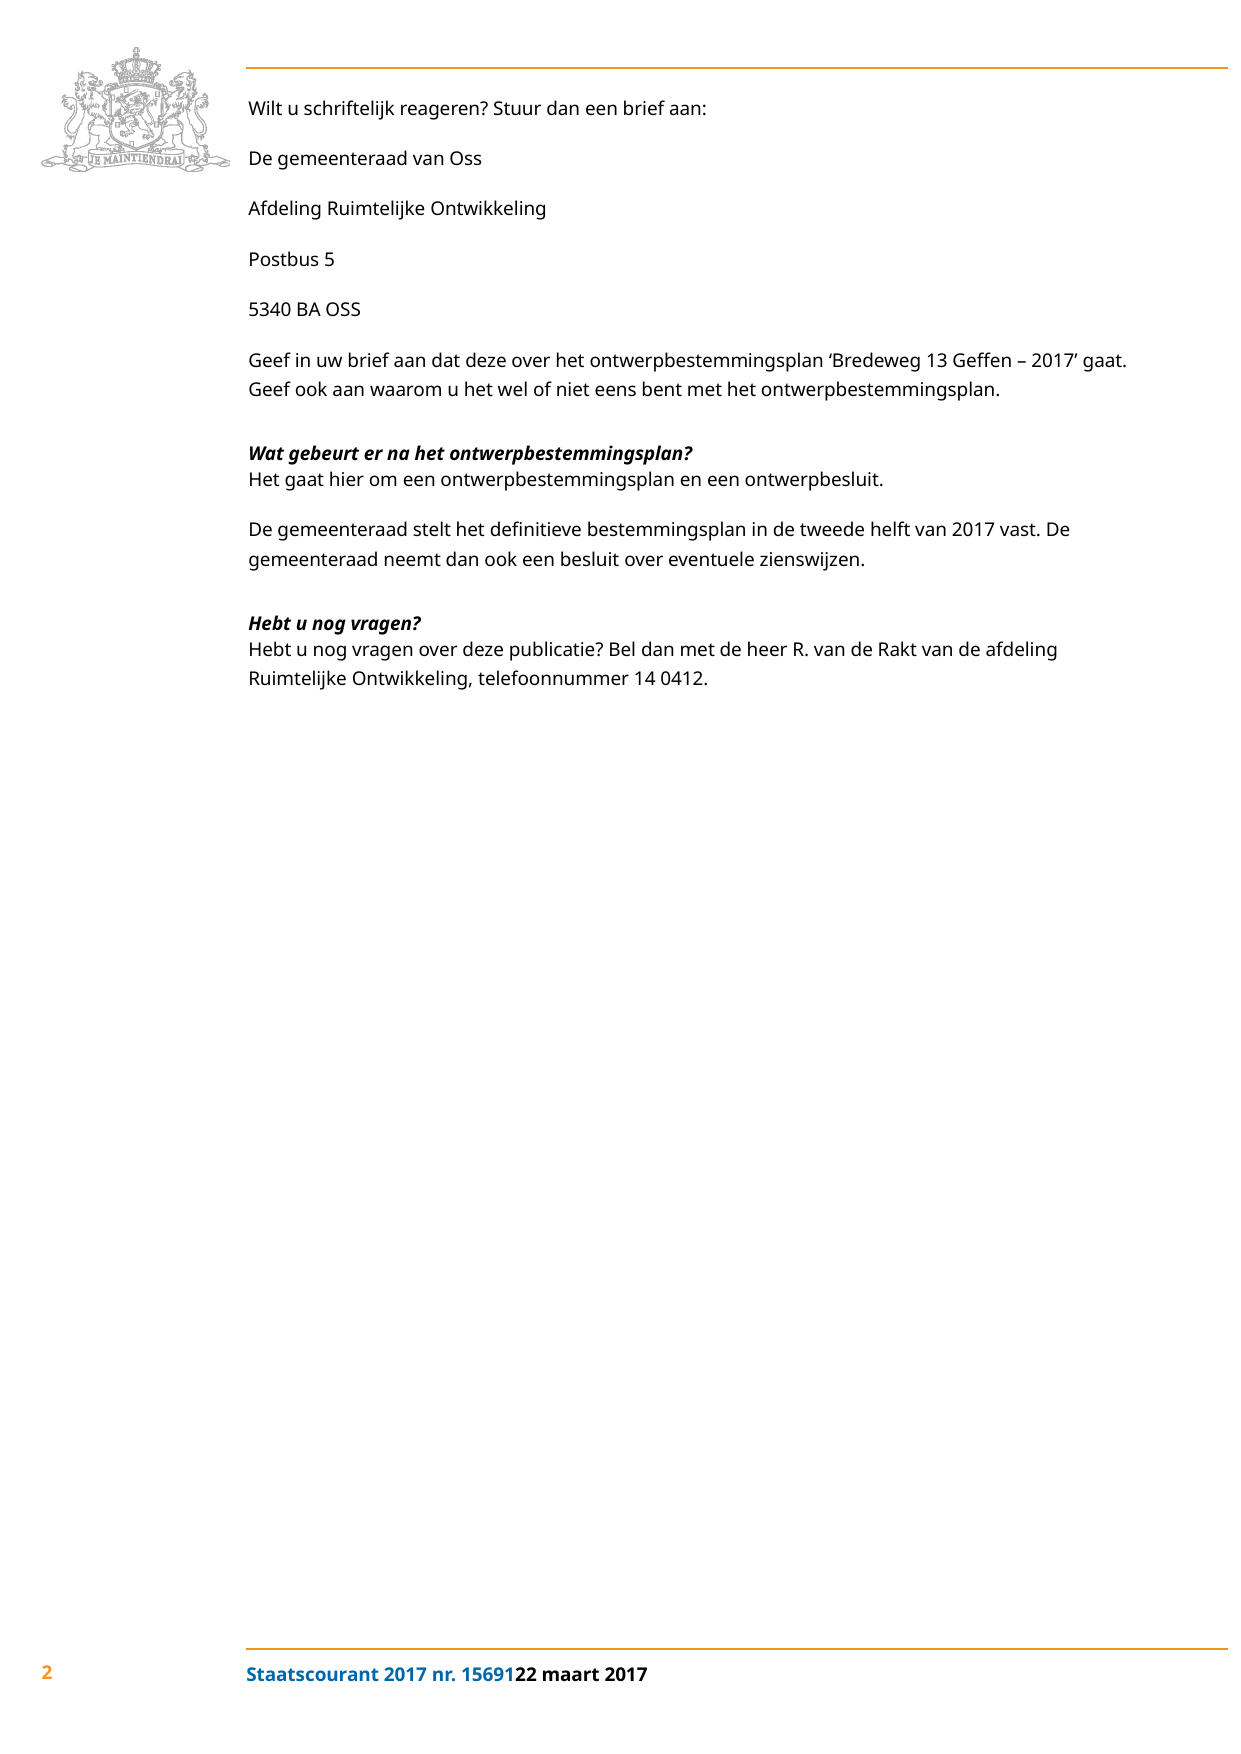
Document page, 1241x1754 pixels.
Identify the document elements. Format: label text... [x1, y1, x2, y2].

text De gemeenteraad stelt het definitieve bestemmingsplan in de tweede helft van 2017 vast. De gemeenteraad neemt dan ook een besluit over eventuele zienswijzen. [248, 517, 1152, 572]
text Het gaat hier om een ontwerpbestemmingsplan en een ontwerpbesluit. [248, 466, 1152, 492]
picture [41, 47, 231, 172]
text Afdeling Ruimtelijke Ontwikkeling [248, 196, 1152, 221]
text Wilt u schriftelijk reageren? Stuur dan een brief aan: [248, 95, 1152, 121]
text 5340 BA OSS [248, 296, 1152, 322]
text Hebt u nog vragen over deze publicatie? Bel dan met de heer R. van de Rakt van de afdeling Ruimtelijke Ontwikkeling, telefoonnummer 14 0412. [248, 636, 1152, 691]
text Wat gebeurt er na het ontwerpbestemmingsplan? [248, 440, 1152, 466]
text De gemeenteraad van Oss [248, 145, 1152, 171]
text Postbus 5 [248, 246, 1152, 272]
text Hebt u nog vragen? [248, 610, 1152, 636]
text Geef in uw brief aan dat deze over het ontwerpbestemmingsplan ‘Bredeweg 13 Geffen – 2017’ gaat. Geef ook aan waarom u het wel of niet eens bent met het ontwerpbestemmingsplan. [248, 347, 1152, 402]
